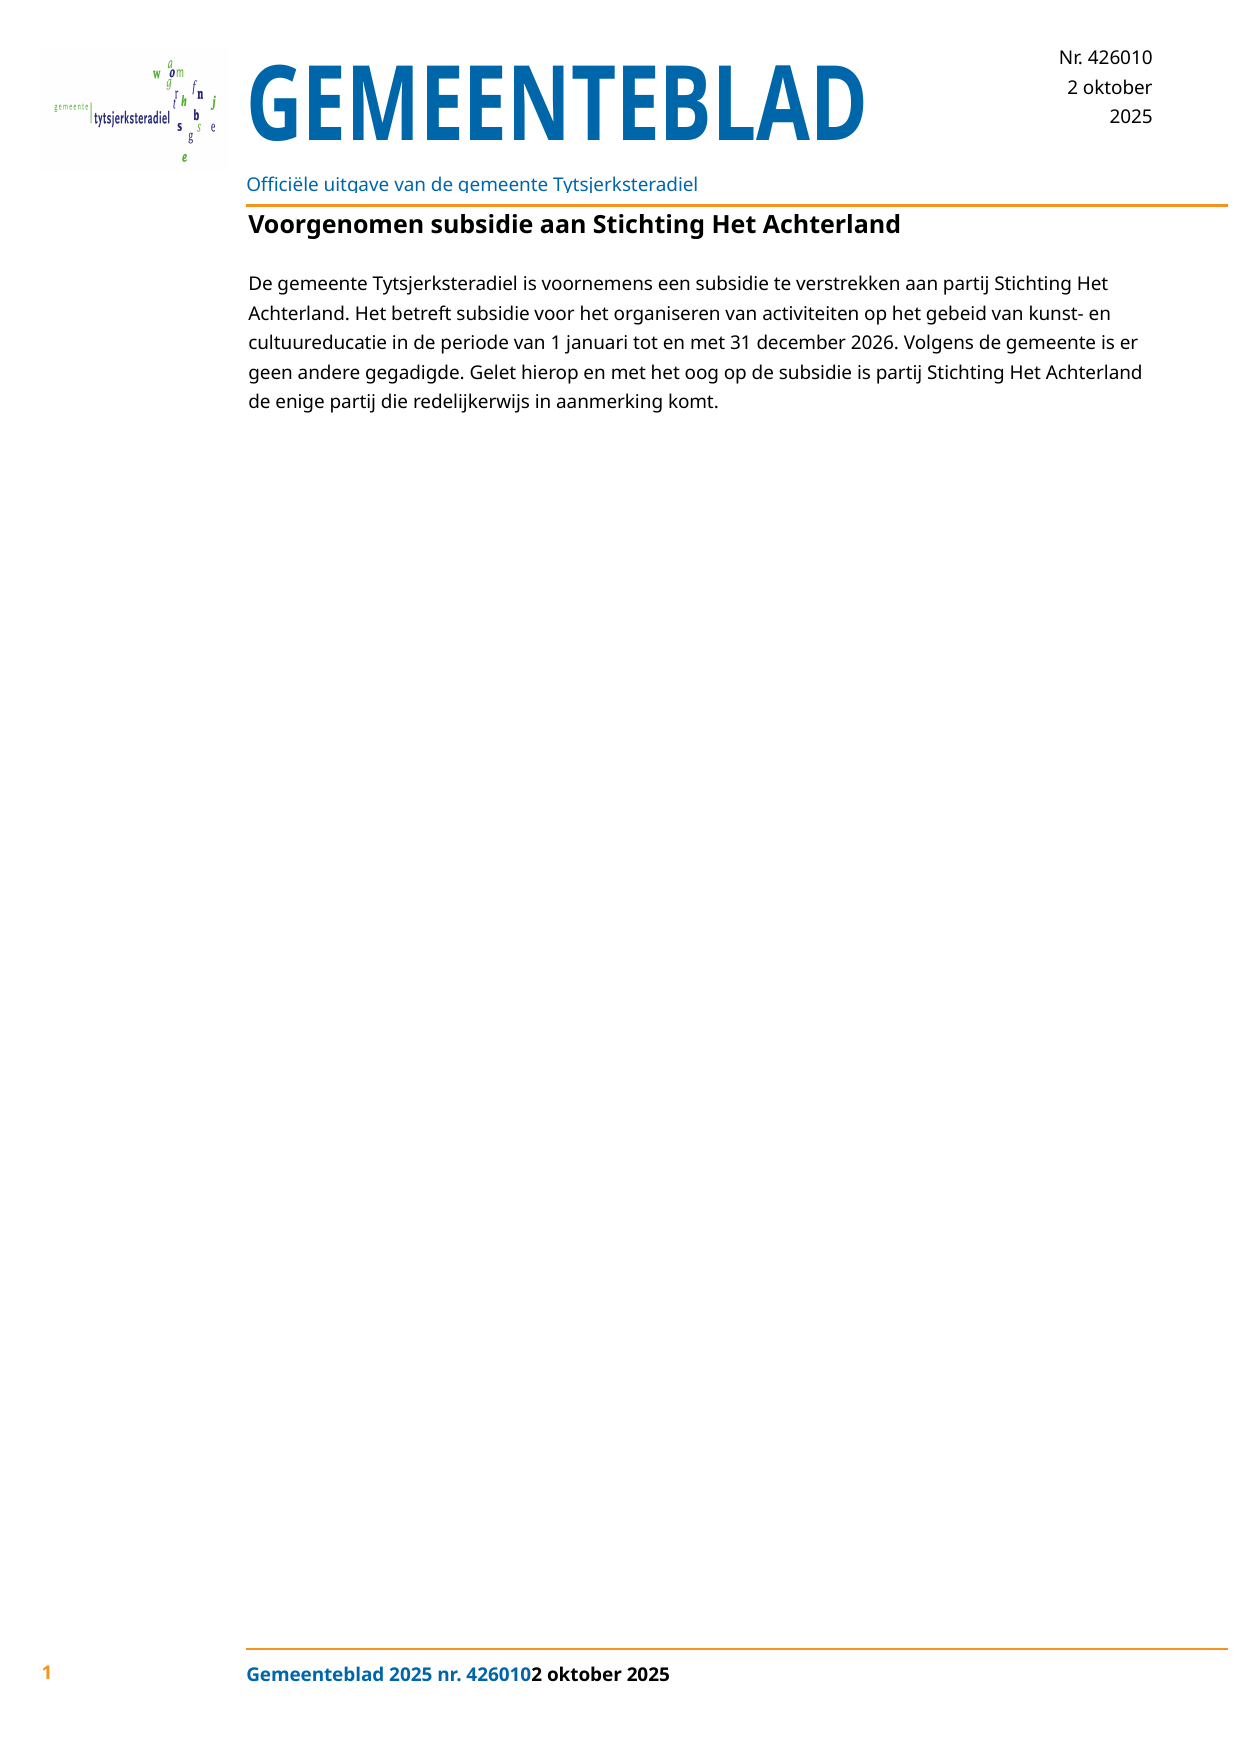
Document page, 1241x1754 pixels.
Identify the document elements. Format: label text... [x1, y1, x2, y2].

text Voorgenomen subsidie aan Stichting Het Achterland [248, 207, 1152, 241]
picture [41, 47, 231, 172]
text De gemeente Tytsjerksteradiel is voornemens een subsidie te verstrekken aan partij Stichting Het Achterland. Het betreft subsidie voor het organiseren van activiteiten op het gebeid van kunst- en cultuureducatie in de periode van 1 januari tot en met 31 december 2026. Volgens de gemeente is er geen andere gegadigde. Gelet hierop en met het oog op de subsidie is partij Stichting Het Achterland de enige partij die redelijkerwijs in aanmerking komt. [248, 270, 1152, 414]
